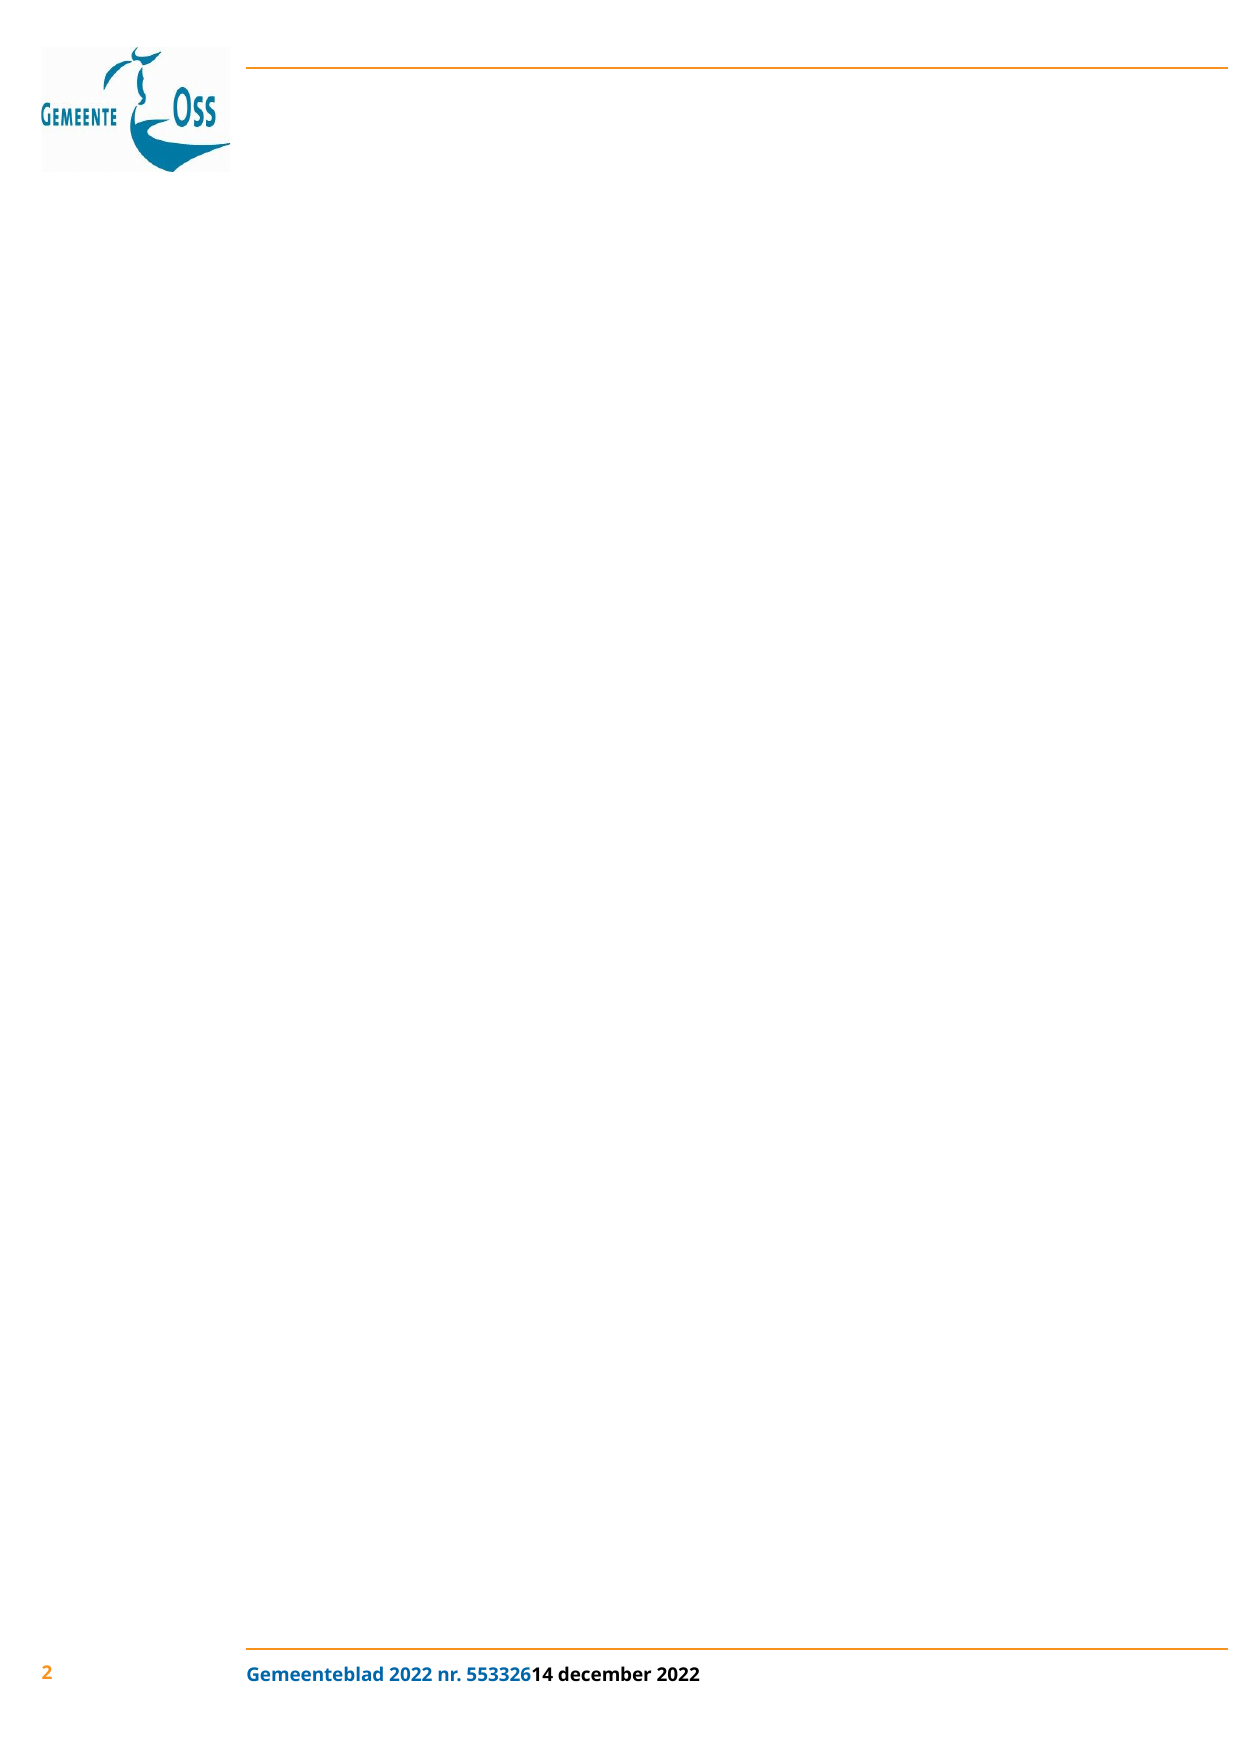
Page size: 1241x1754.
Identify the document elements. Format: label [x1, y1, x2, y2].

picture [41, 47, 231, 172]
